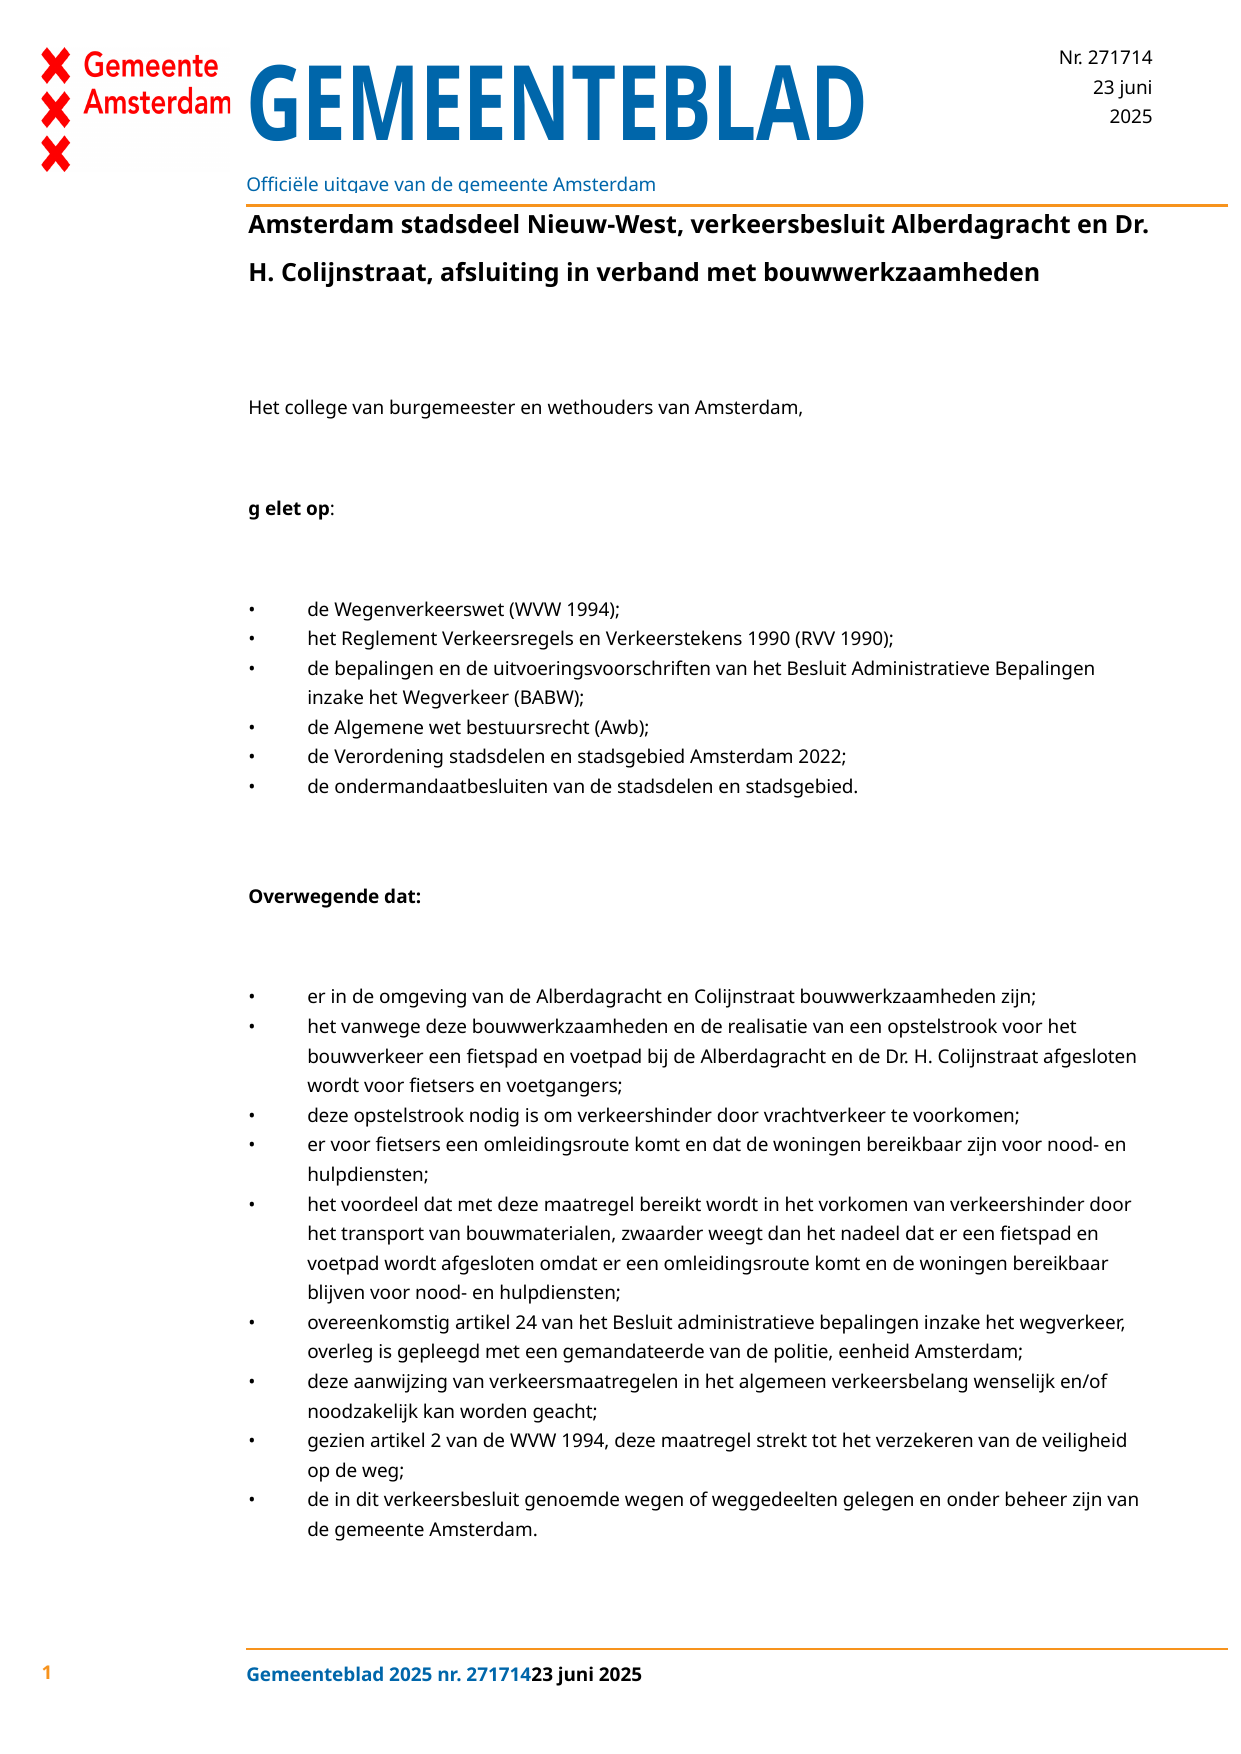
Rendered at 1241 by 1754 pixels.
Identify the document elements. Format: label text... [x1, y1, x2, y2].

list het voordeel dat met deze maatregel bereikt wordt in het vorkomen van verkeershinder door het transport van bouwmaterialen, zwaarder weegt dan het nadeel dat er een fietspad en voetpad wordt afgesloten omdat er een omleidingsroute komt en de woningen bereikbaar blijven voor nood- en hulpdiensten; [248, 1191, 1152, 1305]
list deze opstelstrook nodig is om verkeershinder door vrachtverkeer te voorkomen; [248, 1102, 1152, 1128]
list het Reglement Verkeersregels en Verkeerstekens 1990 (RVV 1990); [248, 625, 1152, 651]
list het vanwege deze bouwwerkzaamheden en de realisatie van een opstelstrook voor het bouwverkeer een fietspad en voetpad bij de Alberdagracht en de Dr. H. Colijnstraat afgesloten wordt voor fietsers en voetgangers; [248, 1013, 1152, 1098]
list gezien artikel 2 van de WVW 1994, deze maatregel strekt tot het verzekeren van de veiligheid op de weg; [248, 1427, 1152, 1483]
list overeenkomstig artikel 24 van het Besluit administratieve bepalingen inzake het wegverkeer, overleg is gepleegd met een gemandateerde van de politie, eenheid Amsterdam; [248, 1309, 1152, 1364]
list er in de omgeving van de Alberdagracht en Colijnstraat bouwwerkzaamheden zijn; [248, 984, 1152, 1009]
list er voor fietsers een omleidingsroute komt en dat de woningen bereikbaar zijn voor nood- en hulpdiensten; [248, 1132, 1152, 1187]
list de in dit verkeersbesluit genoemde wegen of weggedeelten gelegen en onder beheer zijn van de gemeente Amsterdam. [248, 1487, 1152, 1542]
text Het college van burgemeester en wethouders van Amsterdam, [248, 394, 1152, 420]
list de bepalingen en de uitvoeringsvoorschriften van het Besluit Administratieve Bepalingen inzake het Wegverkeer (BABW); [248, 655, 1152, 710]
text g elet op: [248, 495, 1152, 521]
list deze aanwijzing van verkeersmaatregelen in het algemeen verkeersbelang wenselijk en/of noodzakelijk kan worden geacht; [248, 1368, 1152, 1423]
list de Verordening stadsdelen en stadsgebied Amsterdam 2022; [248, 744, 1152, 769]
list de ondermandaatbesluiten van de stadsdelen en stadsgebied. [248, 773, 1152, 799]
list de Algemene wet bestuursrecht (Awb); [248, 714, 1152, 740]
text Overwegende dat: [248, 883, 1152, 908]
list de Wegenverkeerswet (WVW 1994); [248, 596, 1152, 621]
picture [41, 47, 231, 172]
text Amsterdam stadsdeel Nieuw-West, verkeersbesluit Alberdagracht en Dr. H. Colijnstraat, afsluiting in verband met bouwwerkzaamheden [248, 207, 1152, 288]
